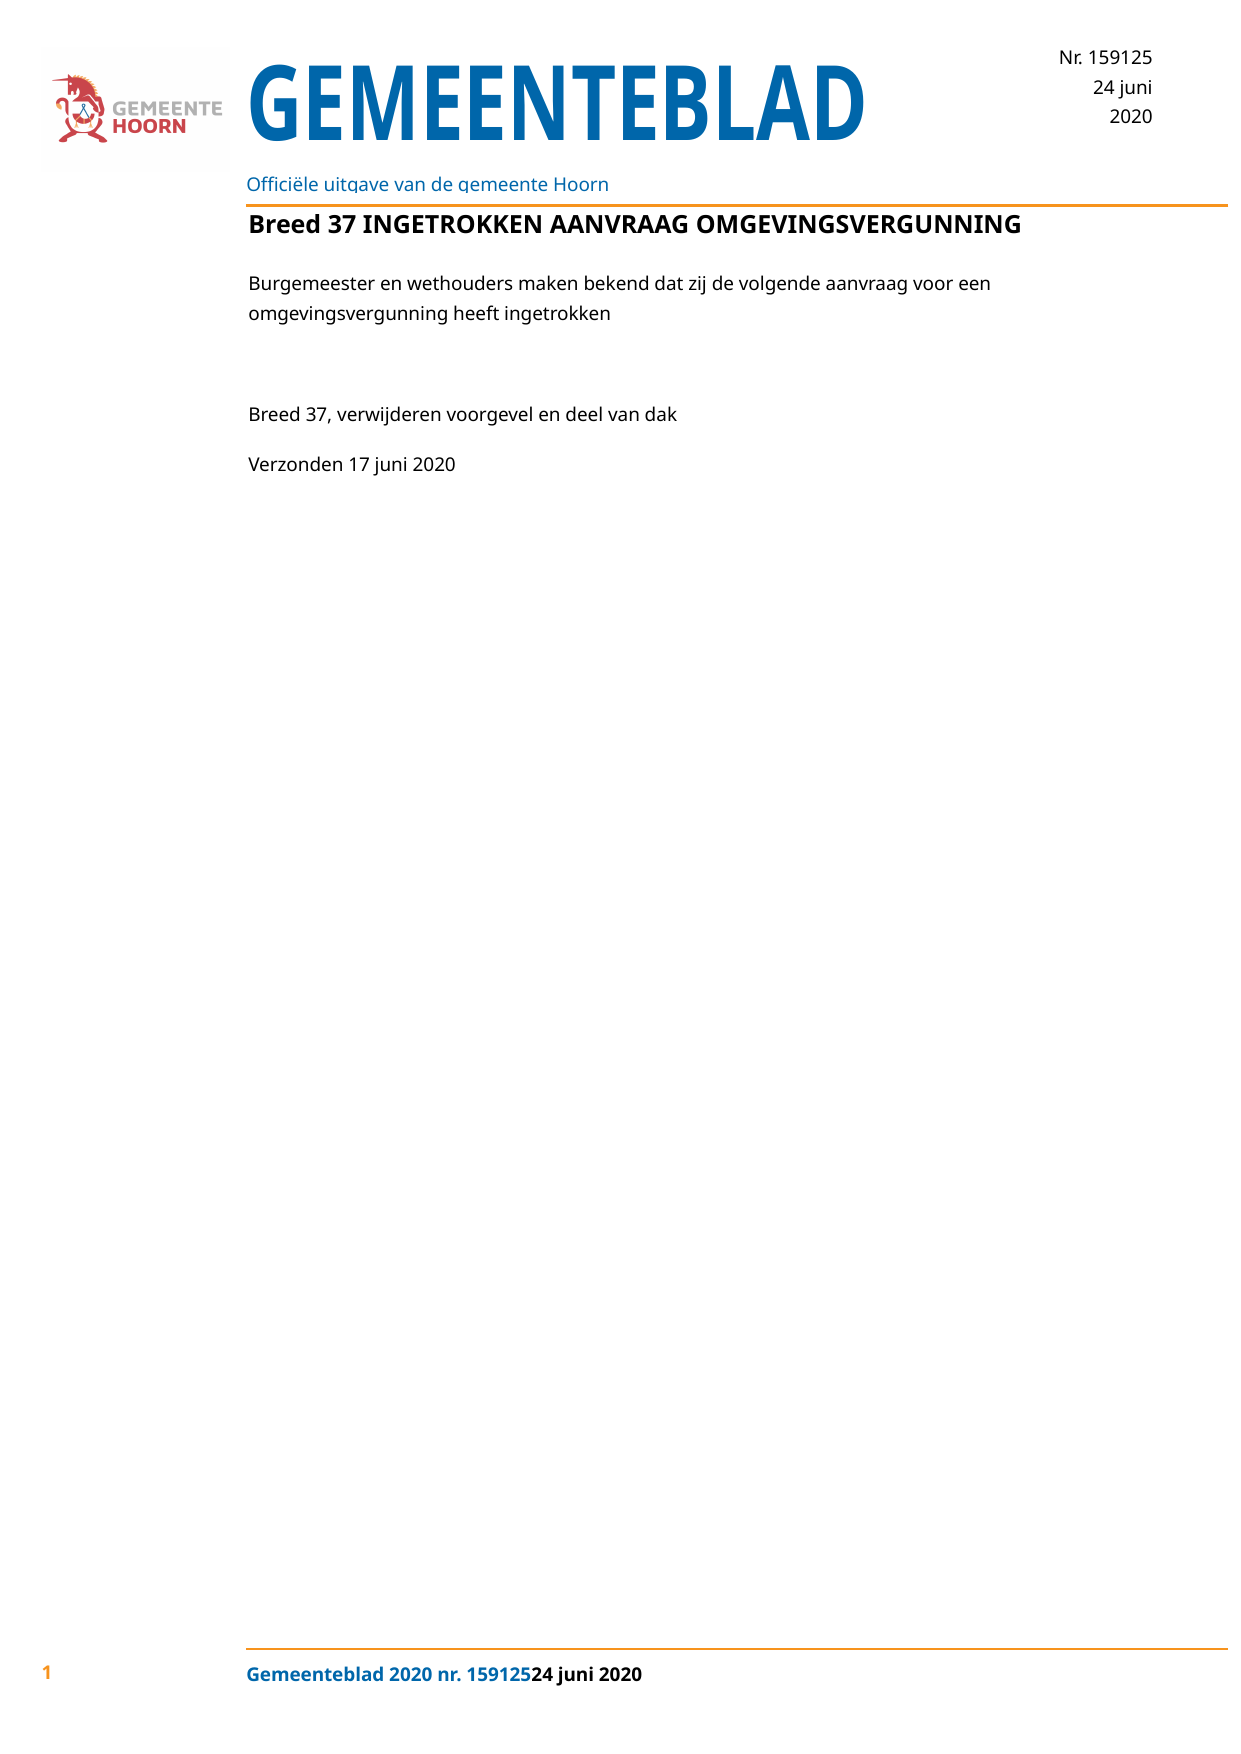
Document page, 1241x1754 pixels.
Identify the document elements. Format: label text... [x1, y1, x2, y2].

text Burgemeester en wethouders maken bekend dat zij de volgende aanvraag voor een omgevingsvergunning heeft ingetrokken [248, 270, 1152, 326]
text Verzonden 17 juni 2020 [248, 451, 1152, 477]
text Breed 37, verwijderen voorgevel en deel van dak [248, 401, 1152, 426]
text Breed 37 INGETROKKEN AANVRAAG OMGEVINGSVERGUNNING [248, 207, 1152, 241]
picture [41, 47, 231, 172]
